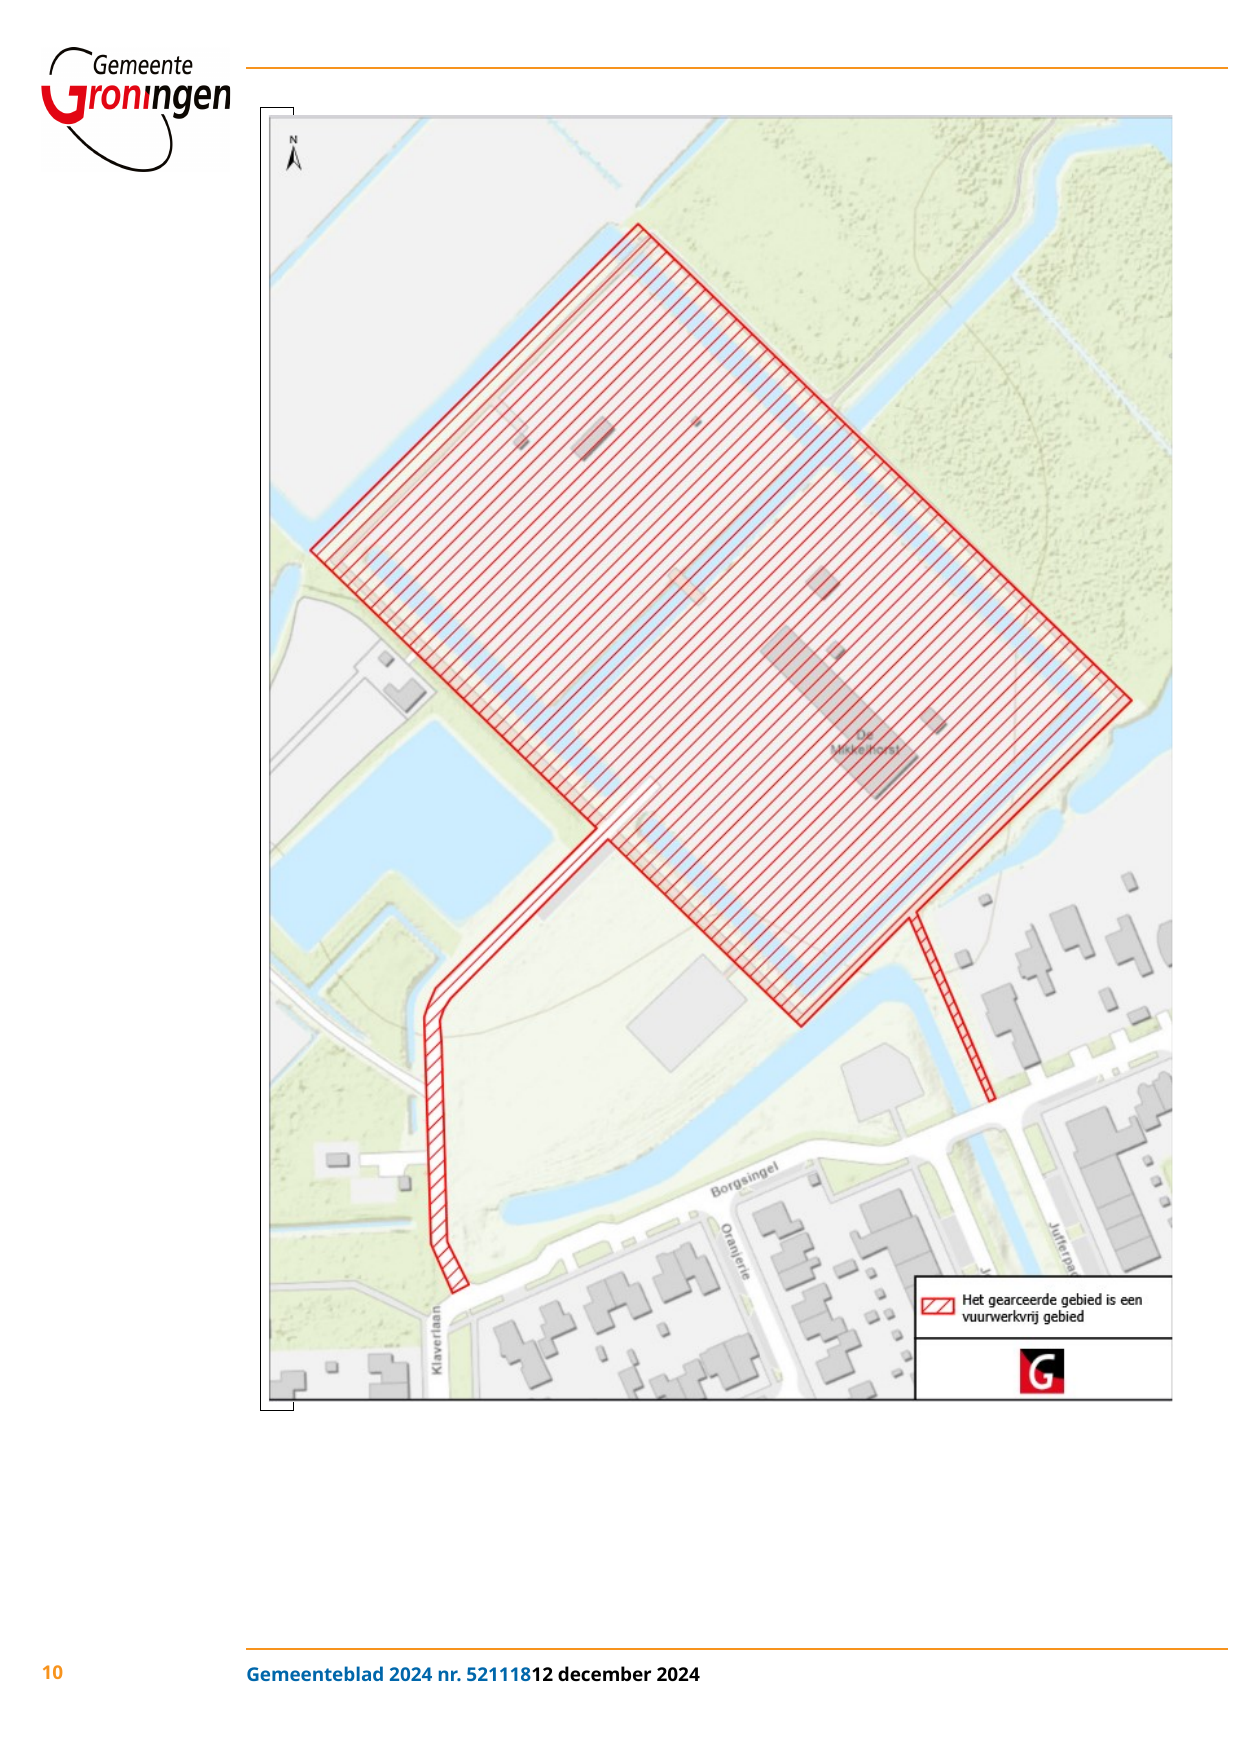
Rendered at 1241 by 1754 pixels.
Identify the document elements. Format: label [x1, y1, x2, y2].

picture [268, 115, 1173, 1402]
picture [41, 47, 231, 172]
